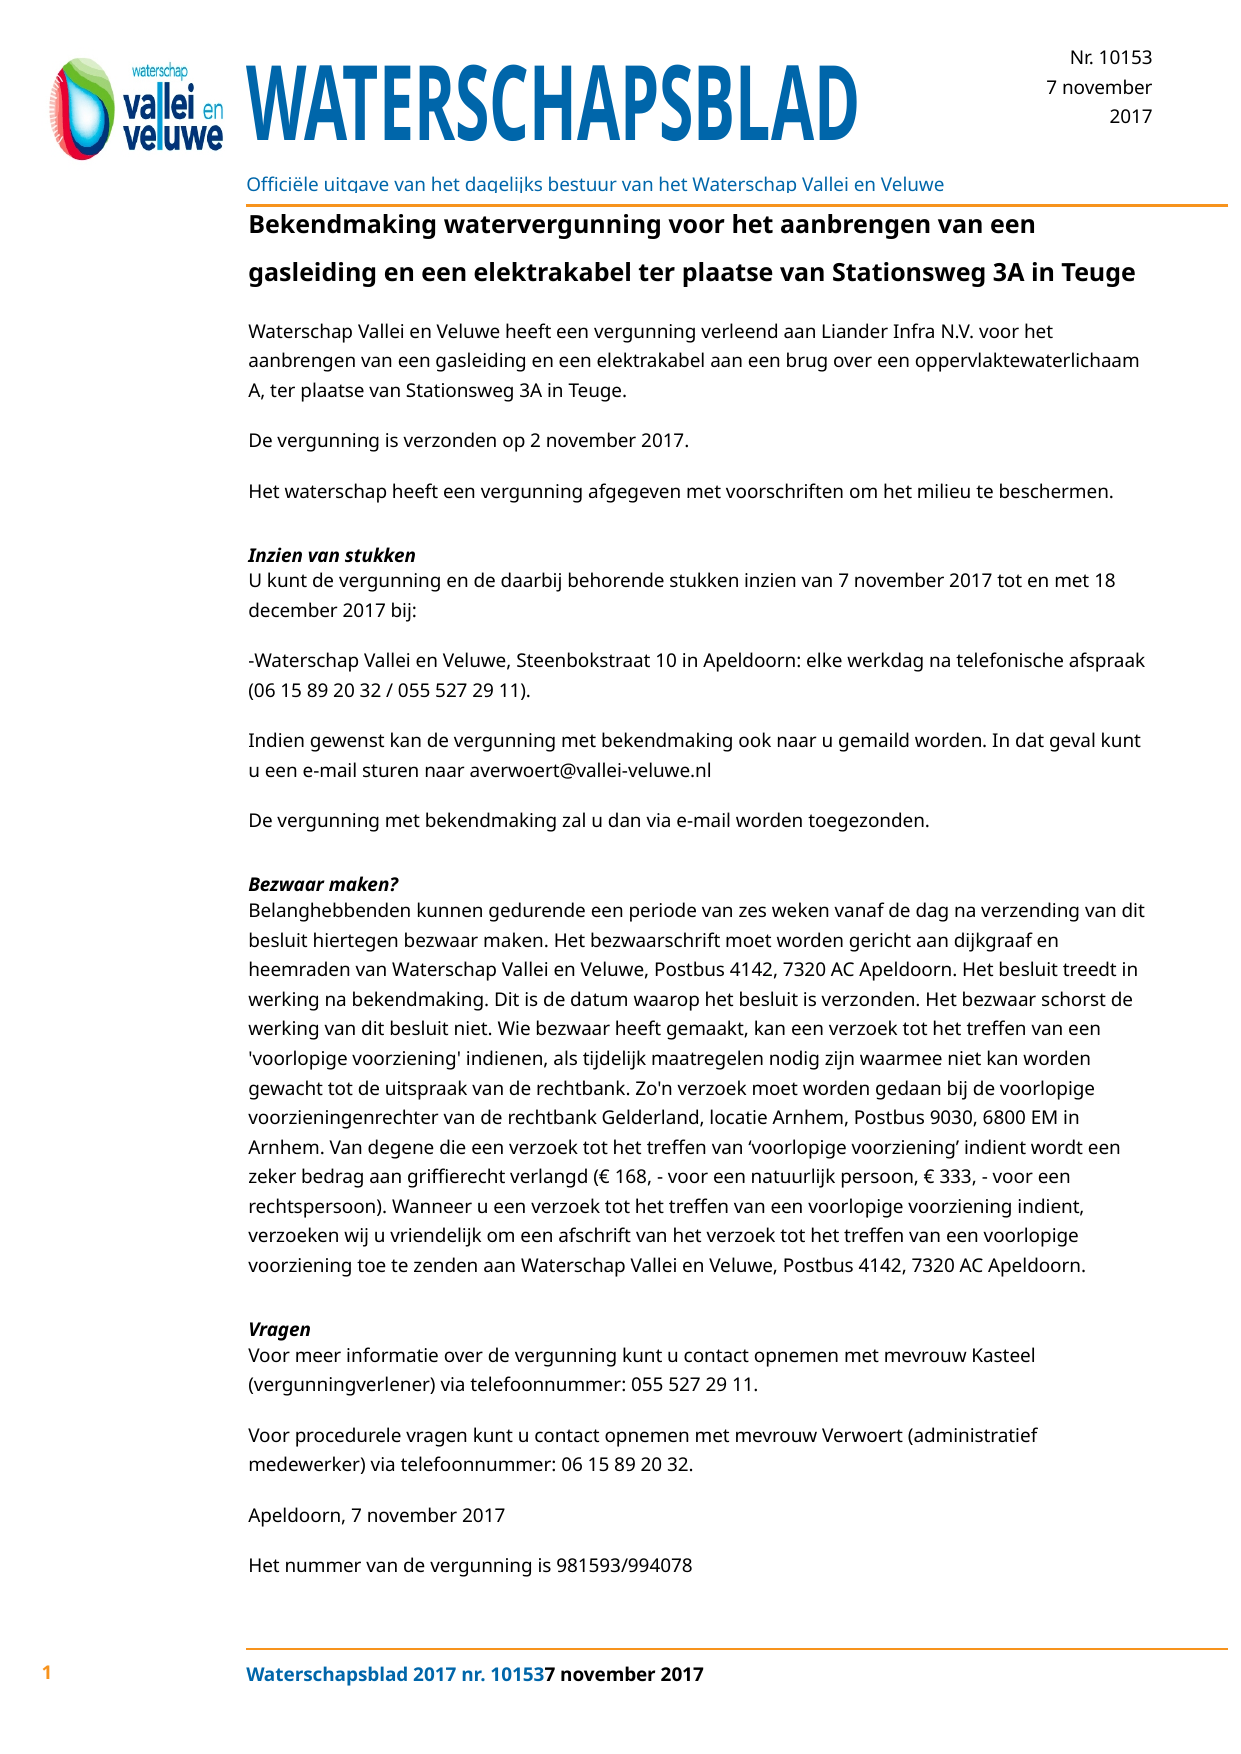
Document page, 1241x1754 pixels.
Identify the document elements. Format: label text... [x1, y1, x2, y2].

picture [41, 47, 231, 172]
text Vragen [248, 1316, 1152, 1342]
text Het nummer van de vergunning is 981593/994078 [248, 1552, 1152, 1578]
text Voor procedurele vragen kunt u contact opnemen met mevrouw Verwoert (administratief medewerker) via telefoonnummer: 06 15 89 20 32. [248, 1422, 1152, 1477]
text U kunt de vergunning en de daarbij behorende stukken inzien van 7 november 2017 tot en met 18 december 2017 bij: [248, 568, 1152, 623]
text Bezwaar maken? [248, 872, 1152, 897]
text De vergunning met bekendmaking zal u dan via e-mail worden toegezonden. [248, 808, 1152, 833]
text Inzien van stukken [248, 542, 1152, 568]
text Indien gewenst kan de vergunning met bekendmaking ook naar u gemaild worden. In dat geval kunt u een e-mail sturen naar averwoert@vallei-veluwe.nl [248, 728, 1152, 783]
text Belanghebbenden kunnen gedurende een periode van zes weken vanaf de dag na verzending van dit besluit hiertegen bezwaar maken. Het bezwaarschrift moet worden gericht aan dijkgraaf en heemraden van Waterschap Vallei en Veluwe, Postbus 4142, 7320 AC Apeldoorn. Het besluit treedt in werking na bekendmaking. Dit is de datum waarop het besluit is verzonden. Het bezwaar schorst de werking van dit besluit niet. Wie bezwaar heeft gemaakt, kan een verzoek tot het treffen van een 'voorlopige voorziening' indienen, als tijdelijk maatregelen nodig zijn waarmee niet kan worden gewacht tot de uitspraak van de rechtbank. Zo'n verzoek moet worden gedaan bij de voorlopige voorzieningenrechter van de rechtbank Gelderland, locatie Arnhem, Postbus 9030, 6800 EM in Arnhem. Van degene die een verzoek tot het treffen van ‘voorlopige voorziening’ indient wordt een zeker bedrag aan griffierecht verlangd (€ 168, - voor een natuurlijk persoon, € 333, - voor een rechtspersoon). Wanneer u een verzoek tot het treffen van een voorlopige voorziening indient, verzoeken wij u vriendelijk om een afschrift van het verzoek tot het treffen van een voorlopige voorziening toe te zenden aan Waterschap Vallei en Veluwe, Postbus 4142, 7320 AC Apeldoorn. [248, 897, 1152, 1278]
text Bekendmaking watervergunning voor het aanbrengen van een gasleiding en een elektrakabel ter plaatse van Stationsweg 3A in Teuge [248, 207, 1152, 288]
text Waterschap Vallei en Veluwe heeft een vergunning verleend aan Liander Infra N.V. voor het aanbrengen van een gasleiding en een elektrakabel aan een brug over een oppervlaktewaterlichaam A, ter plaatse van Stationsweg 3A in Teuge. [248, 318, 1152, 403]
text De vergunning is verzonden op 2 november 2017. [248, 427, 1152, 453]
text -Waterschap Vallei en Veluwe, Steenbokstraat 10 in Apeldoorn: elke werkdag na telefonische afspraak (06 15 89 20 32 / 055 527 29 11). [248, 648, 1152, 703]
text Voor meer informatie over de vergunning kunt u contact opnemen met mevrouw Kasteel (vergunningverlener) via telefoonnummer: 055 527 29 11. [248, 1342, 1152, 1397]
text Apeldoorn, 7 november 2017 [248, 1502, 1152, 1528]
text Het waterschap heeft een vergunning afgegeven met voorschriften om het milieu te beschermen. [248, 478, 1152, 504]
